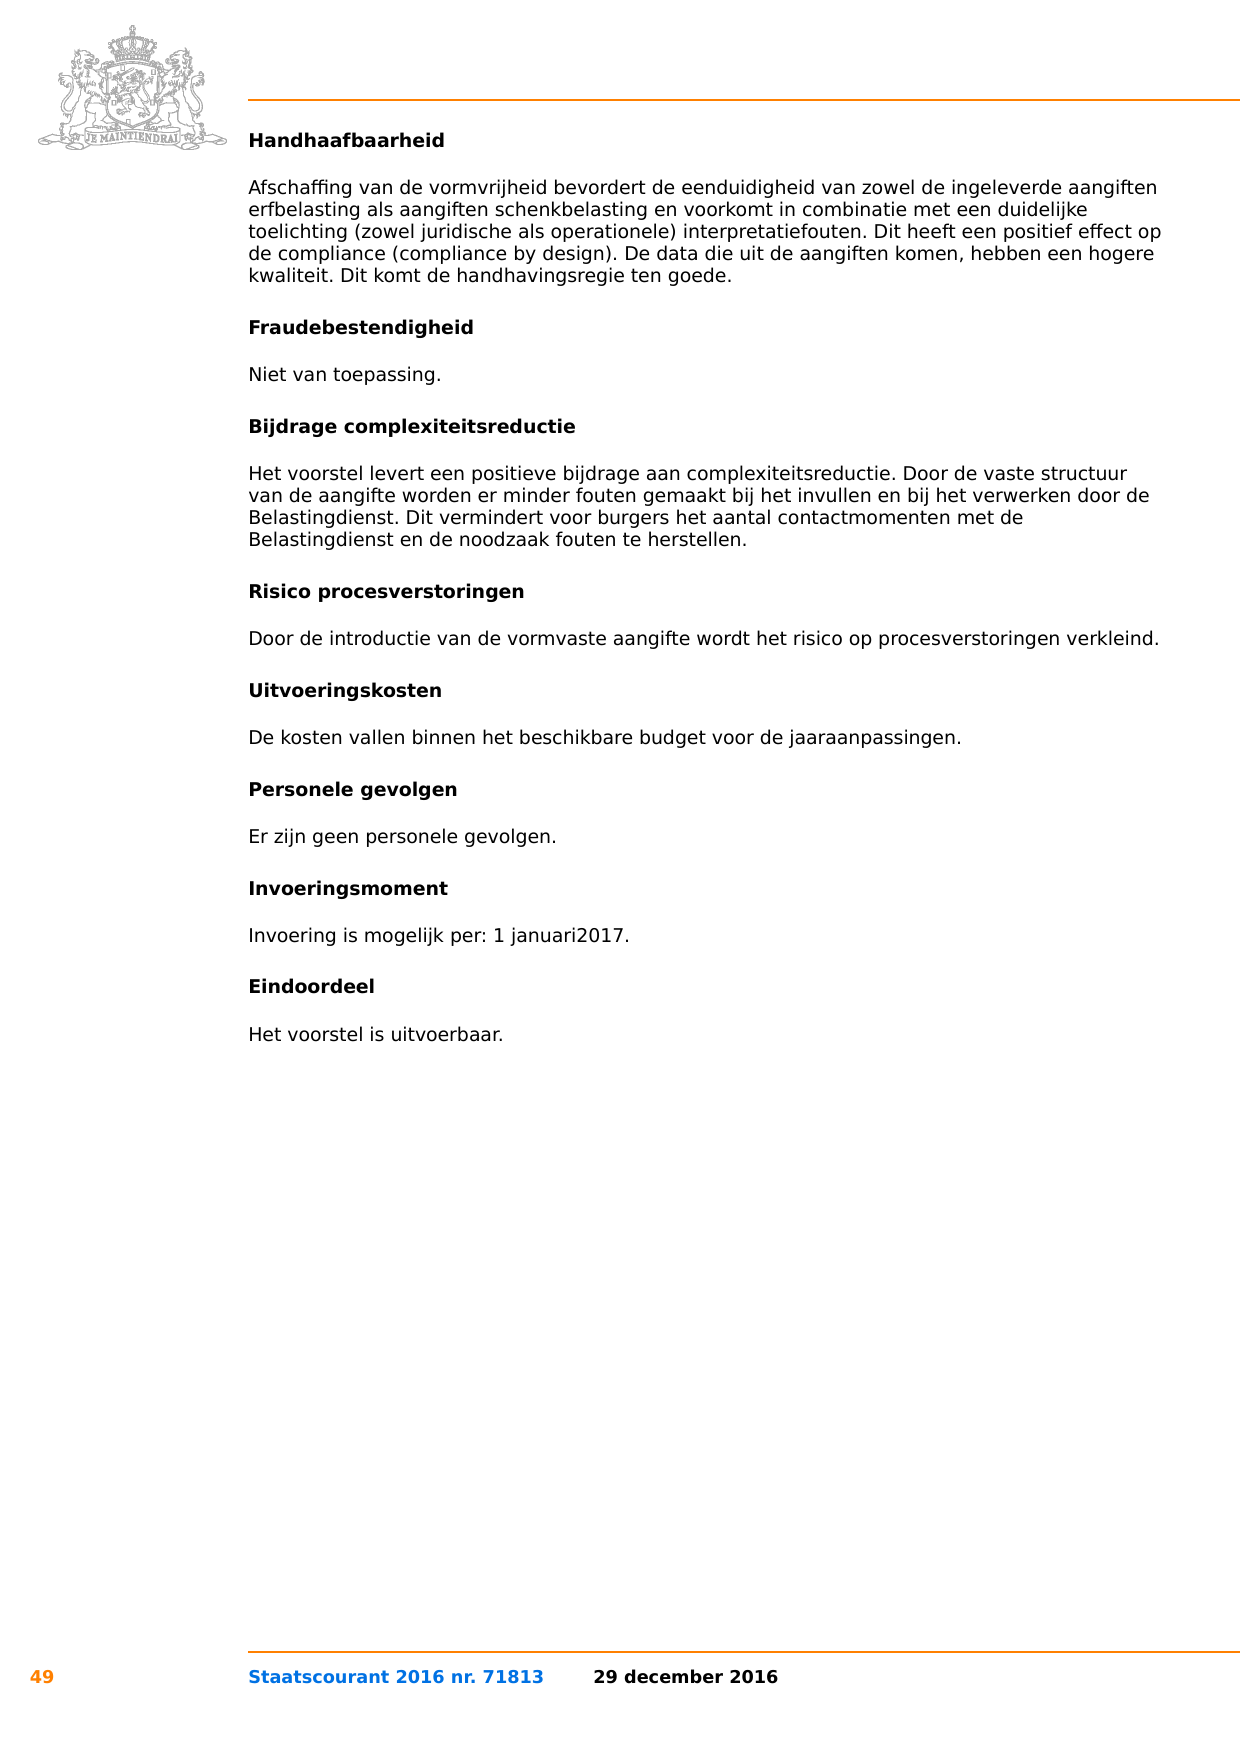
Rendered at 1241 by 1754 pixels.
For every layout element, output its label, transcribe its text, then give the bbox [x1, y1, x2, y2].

text Invoering is mogelijk per: 1 januari2017. [248, 924, 1163, 946]
subtitle Eindoordeel [248, 976, 1163, 998]
text Het voorstel is uitvoerbaar. [248, 1023, 1163, 1045]
subtitle Fraudebestendigheid [248, 317, 1163, 339]
text Het voorstel levert een positieve bijdrage aan complexiteitsreductie. Door de vaste structuur van de aangifte worden er minder fouten gemaakt bij het invullen en bij het verwerken door de Belastingdienst. Dit vermindert voor burgers het aantal contactmomenten met de Belastingdienst en de noodzaak fouten te herstellen. [248, 463, 1163, 551]
subtitle Risico procesverstoringen [248, 581, 1163, 603]
subtitle Uitvoeringskosten [248, 679, 1163, 702]
picture [38, 25, 227, 150]
subtitle Handhaafbaarheid [248, 130, 1163, 152]
text Niet van toepassing. [248, 364, 1163, 386]
subtitle Bijdrage complexiteitsreductie [248, 416, 1163, 438]
text De kosten vallen binnen het beschikbare budget voor de jaaraanpassingen. [248, 727, 1163, 748]
text Door de introductie van de vormvaste aangifte wordt het risico op procesverstoringen verkleind. [248, 628, 1163, 649]
text Afschaffing van de vormvrijheid bevordert de eenduidigheid van zowel de ingeleverde aangiften erfbelasting als aangiften schenkbelasting en voorkomt in combinatie met een duidelijke toelichting (zowel juridische als operationele) interpretatiefouten. Dit heeft een positief effect op de compliance (compliance by design). De data die uit de aangiften komen, hebben een hogere kwaliteit. Dit komt de handhavingsregie ten goede. [248, 177, 1163, 287]
subtitle Invoeringsmoment [248, 877, 1163, 899]
subtitle Personele gevolgen [248, 778, 1163, 801]
text Er zijn geen personele gevolgen. [248, 826, 1163, 847]
